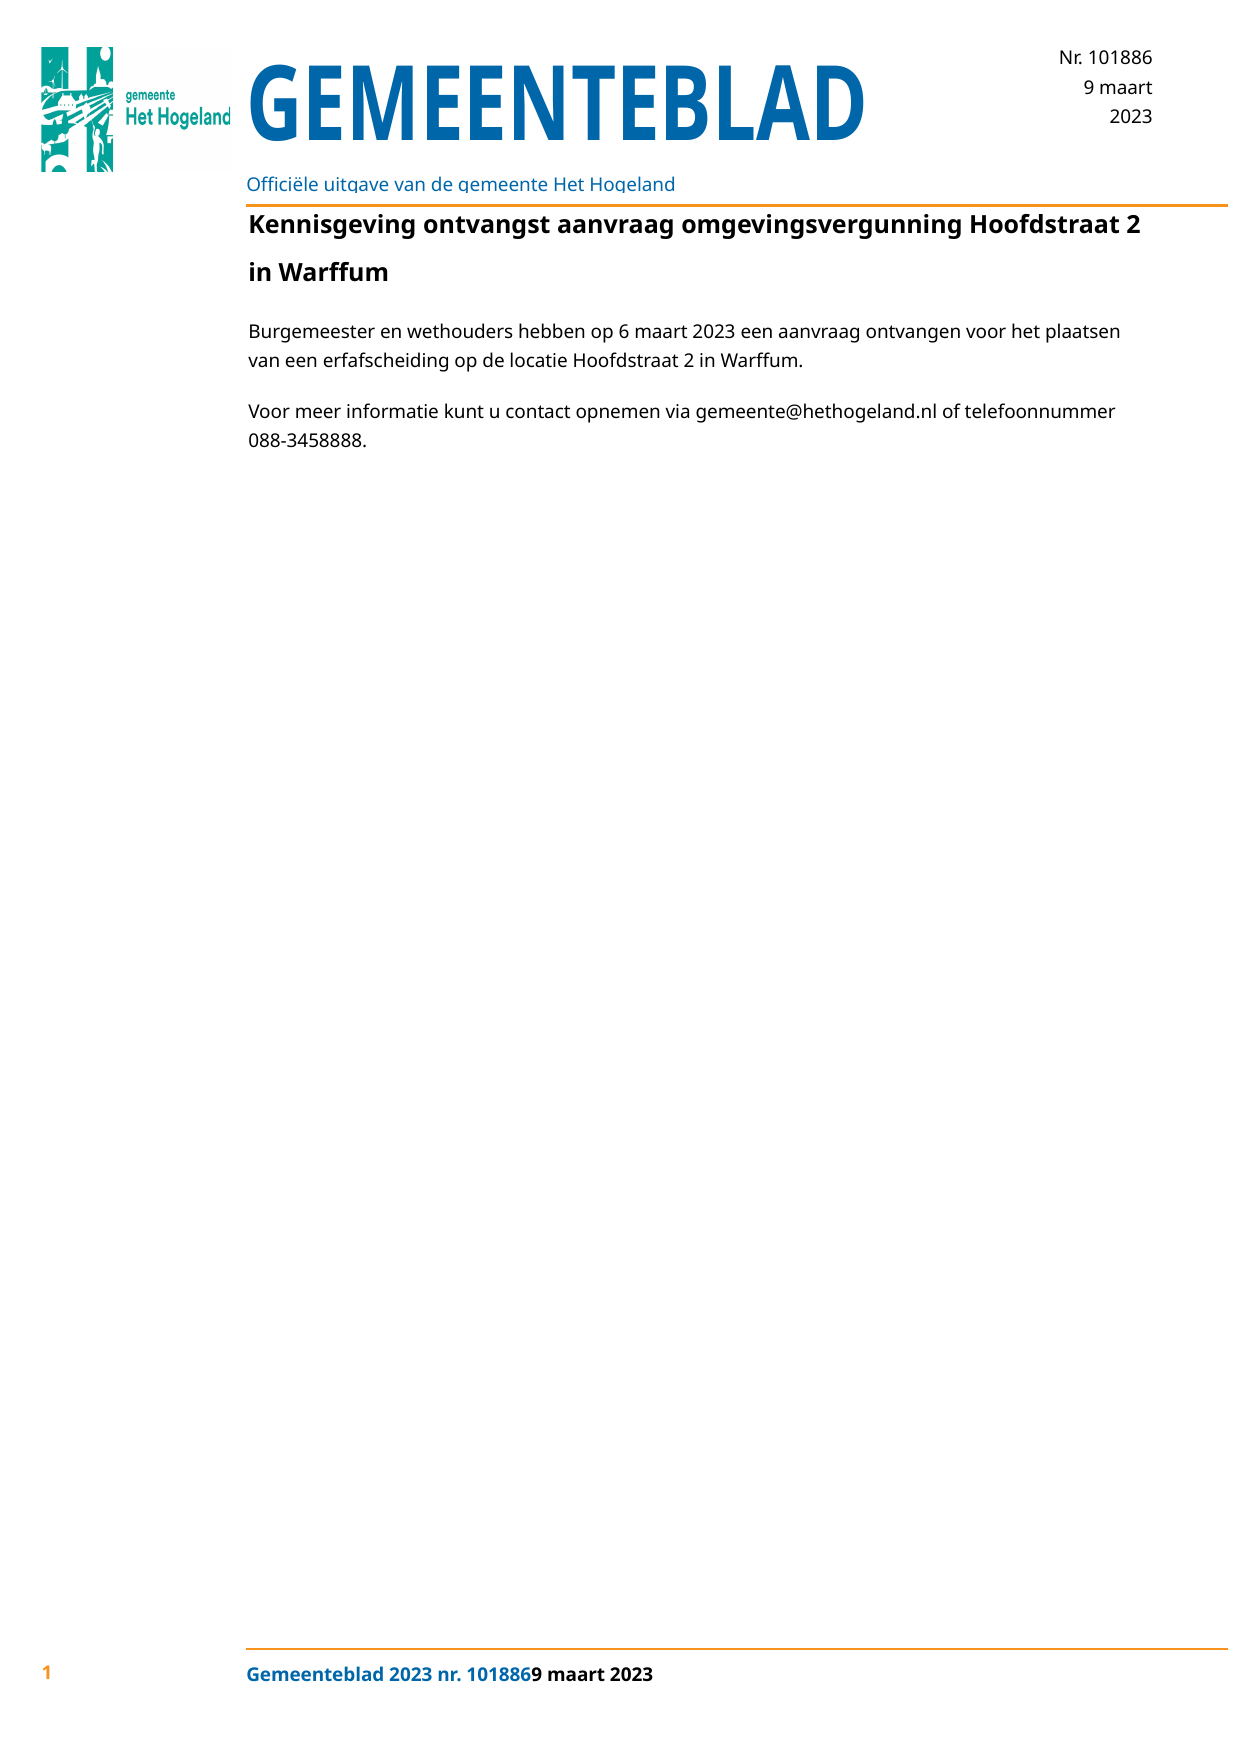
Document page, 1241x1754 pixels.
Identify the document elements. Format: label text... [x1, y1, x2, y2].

text Kennisgeving ontvangst aanvraag omgevingsvergunning Hoofdstraat 2 in Warffum [248, 207, 1152, 288]
text Voor meer informatie kunt u contact opnemen via gemeente@hethogeland.nl of telefoonnummer 088-3458888. [248, 398, 1152, 453]
picture [41, 47, 231, 172]
text Burgemeester en wethouders hebben op 6 maart 2023 een aanvraag ontvangen voor het plaatsen van een erfafscheiding op de locatie Hoofdstraat 2 in Warffum. [248, 318, 1152, 373]
